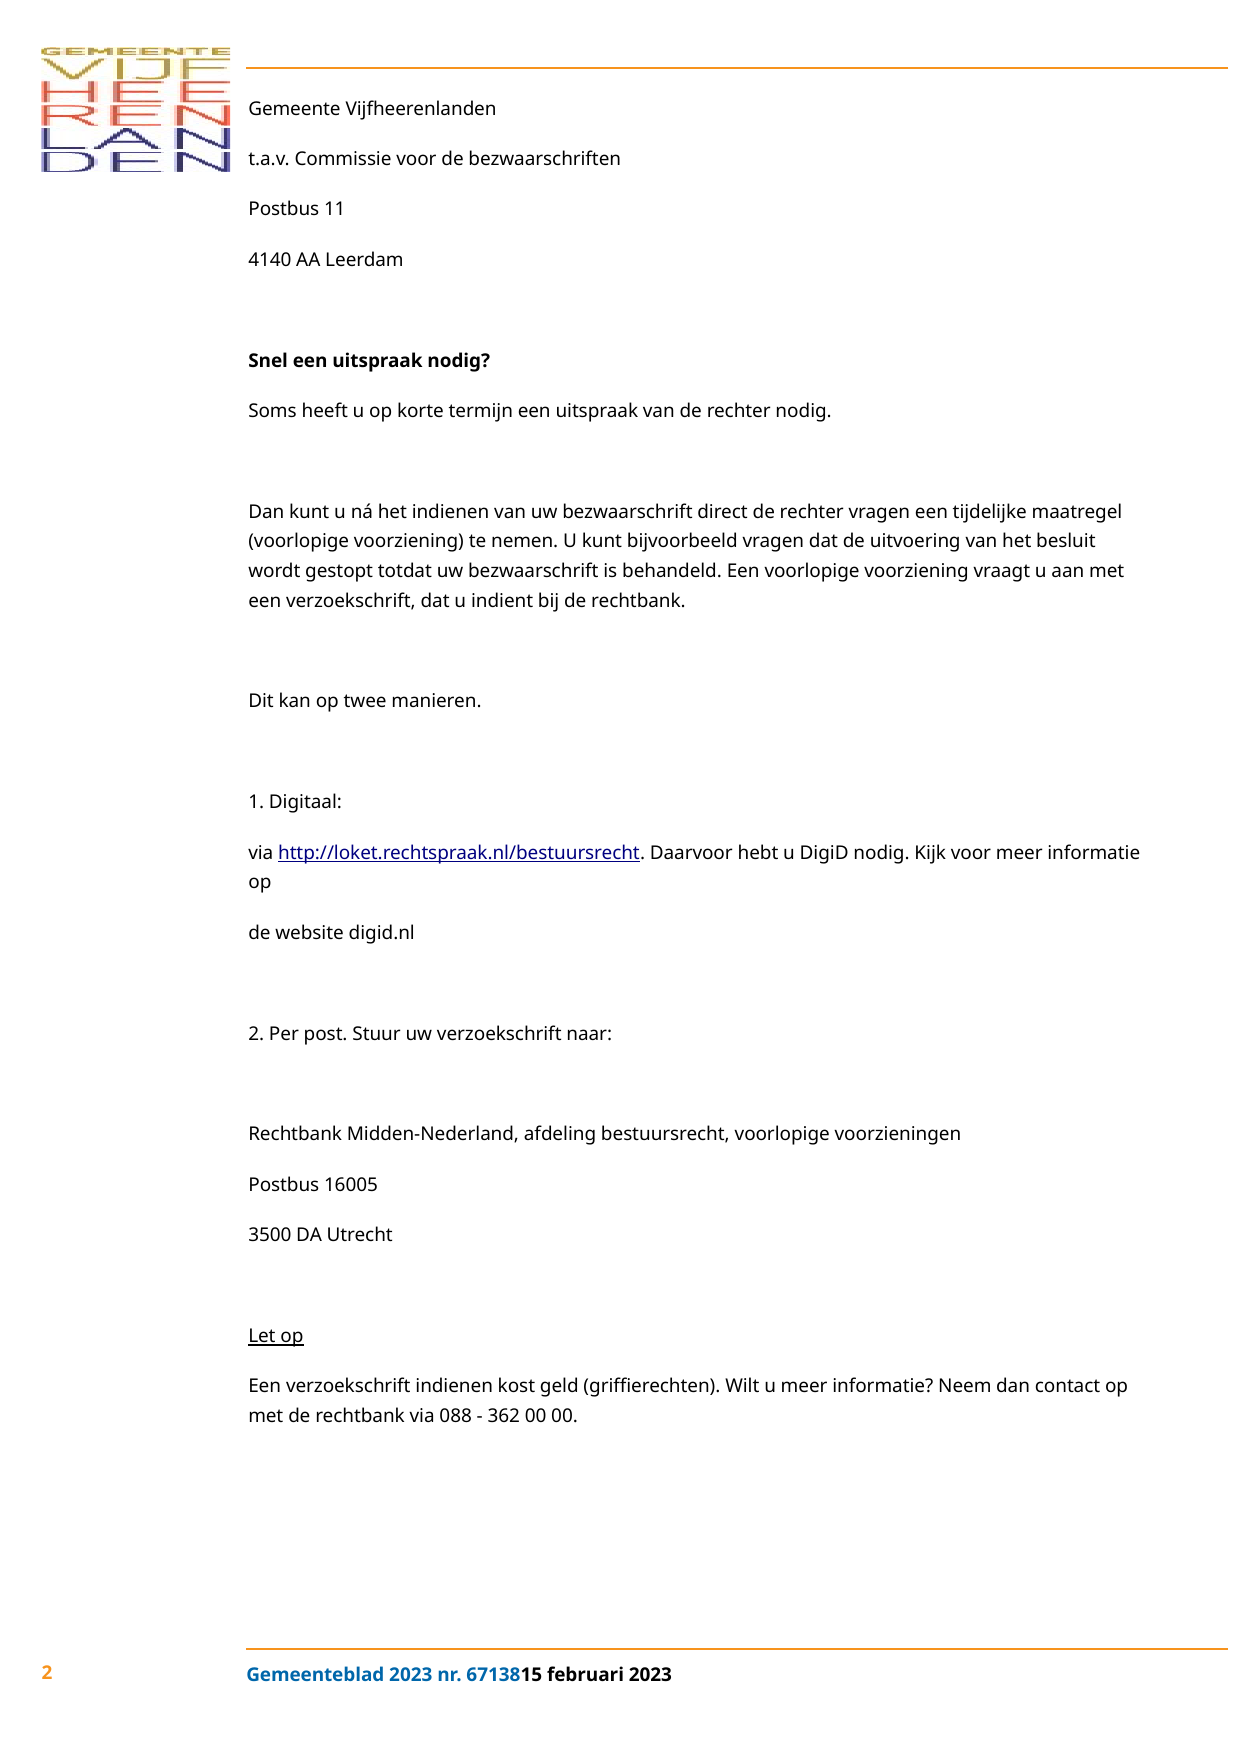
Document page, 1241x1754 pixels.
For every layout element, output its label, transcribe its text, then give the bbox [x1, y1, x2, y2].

text Dit kan op twee manieren. [248, 688, 1152, 713]
text via http://loket.rechtspraak.nl/bestuursrecht. Daarvoor hebt u DigiD nodig. Kijk voor meer informatie op [248, 839, 1152, 894]
text 1. Digitaal: [248, 788, 1152, 814]
text de website digid.nl [248, 919, 1152, 945]
text t.a.v. Commissie voor de bezwaarschriften [248, 145, 1152, 171]
picture [41, 47, 231, 172]
text Dan kunt u ná het indienen van uw bezwaarschrift direct de rechter vragen een tijdelijke maatregel (voorlopige voorziening) te nemen. U kunt bijvoorbeeld vragen dat de uitvoering van het besluit wordt gestopt totdat uw bezwaarschrift is behandeld. Een voorlopige voorziening vraagt u aan met een verzoekschrift, dat u indient bij de rechtbank. [248, 498, 1152, 613]
text Een verzoekschrift indienen kost geld (griffierechten). Wilt u meer informatie? Neem dan contact op met de rechtbank via 088 - 362 00 00. [248, 1373, 1152, 1428]
text Postbus 16005 [248, 1171, 1152, 1197]
text Snel een uitspraak nodig? [248, 347, 1152, 373]
text 2. Per post. Stuur uw verzoekschrift naar: [248, 1020, 1152, 1046]
text Gemeente Vijfheerenlanden [248, 95, 1152, 121]
text Rechtbank Midden-Nederland, afdeling bestuursrecht, voorlopige voorzieningen [248, 1121, 1152, 1146]
text Postbus 11 [248, 196, 1152, 221]
text Soms heeft u op korte termijn een uitspraak van de rechter nodig. [248, 397, 1152, 423]
text 3500 DA Utrecht [248, 1221, 1152, 1247]
text 4140 AA Leerdam [248, 246, 1152, 272]
text Let op [248, 1322, 1152, 1348]
